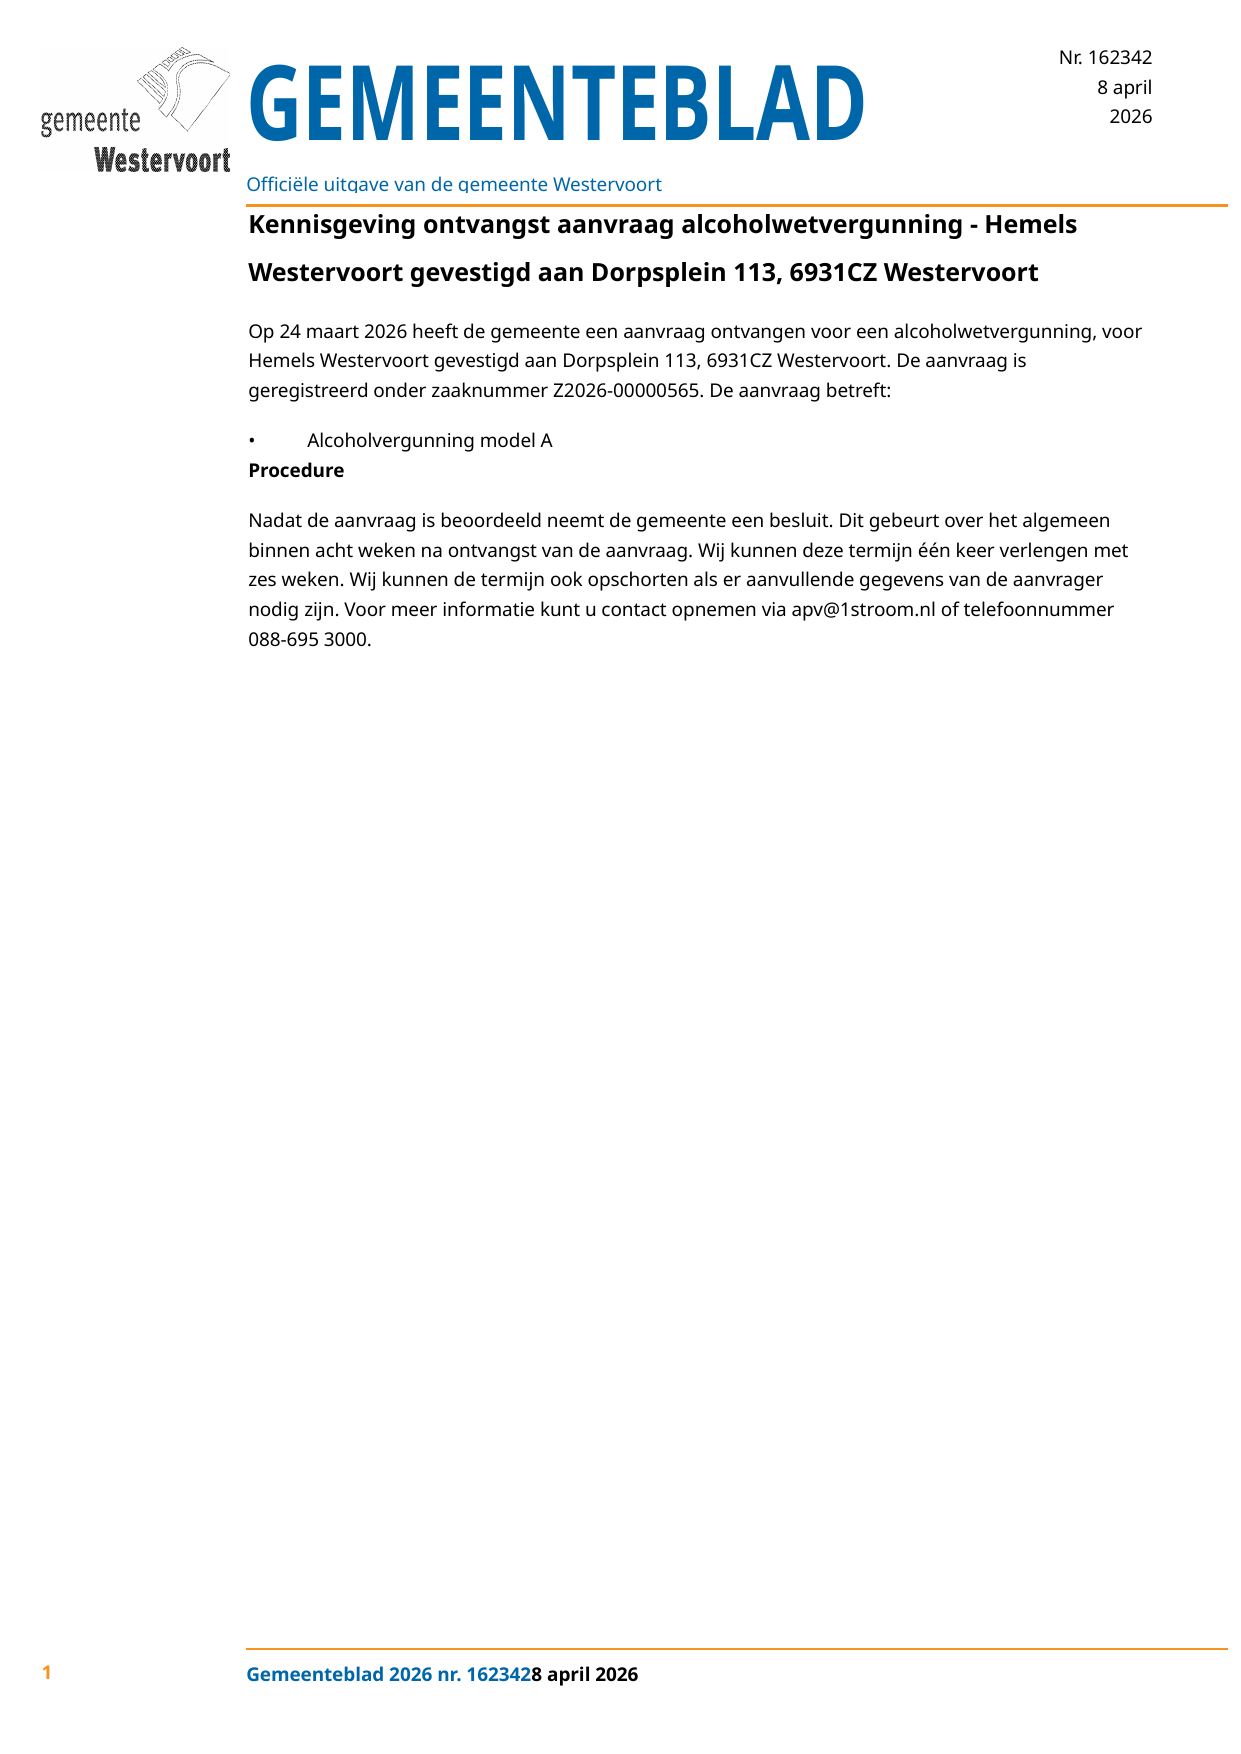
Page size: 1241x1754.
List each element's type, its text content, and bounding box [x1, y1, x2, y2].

text Procedure [248, 457, 1152, 483]
list Alcoholvergunning model A [248, 427, 1152, 453]
text Kennisgeving ontvangst aanvraag alcoholwetvergunning - Hemels Westervoort gevestigd aan Dorpsplein 113, 6931CZ Westervoort [248, 207, 1152, 288]
text Nadat de aanvraag is beoordeeld neemt de gemeente een besluit. Dit gebeurt over het algemeen binnen acht weken na ontvangst van de aanvraag. Wij kunnen deze termijn één keer verlengen met zes weken. Wij kunnen de termijn ook opschorten als er aanvullende gegevens van de aanvrager nodig zijn. Voor meer informatie kunt u contact opnemen via apv@1stroom.nl of telefoonnummer 088-695 3000. [248, 507, 1152, 652]
text Op 24 maart 2026 heeft de gemeente een aanvraag ontvangen voor een alcoholwetvergunning, voor Hemels Westervoort gevestigd aan Dorpsplein 113, 6931CZ Westervoort. De aanvraag is geregistreerd onder zaaknummer Z2026-00000565. De aanvraag betreft: [248, 318, 1152, 403]
picture [41, 47, 231, 172]
